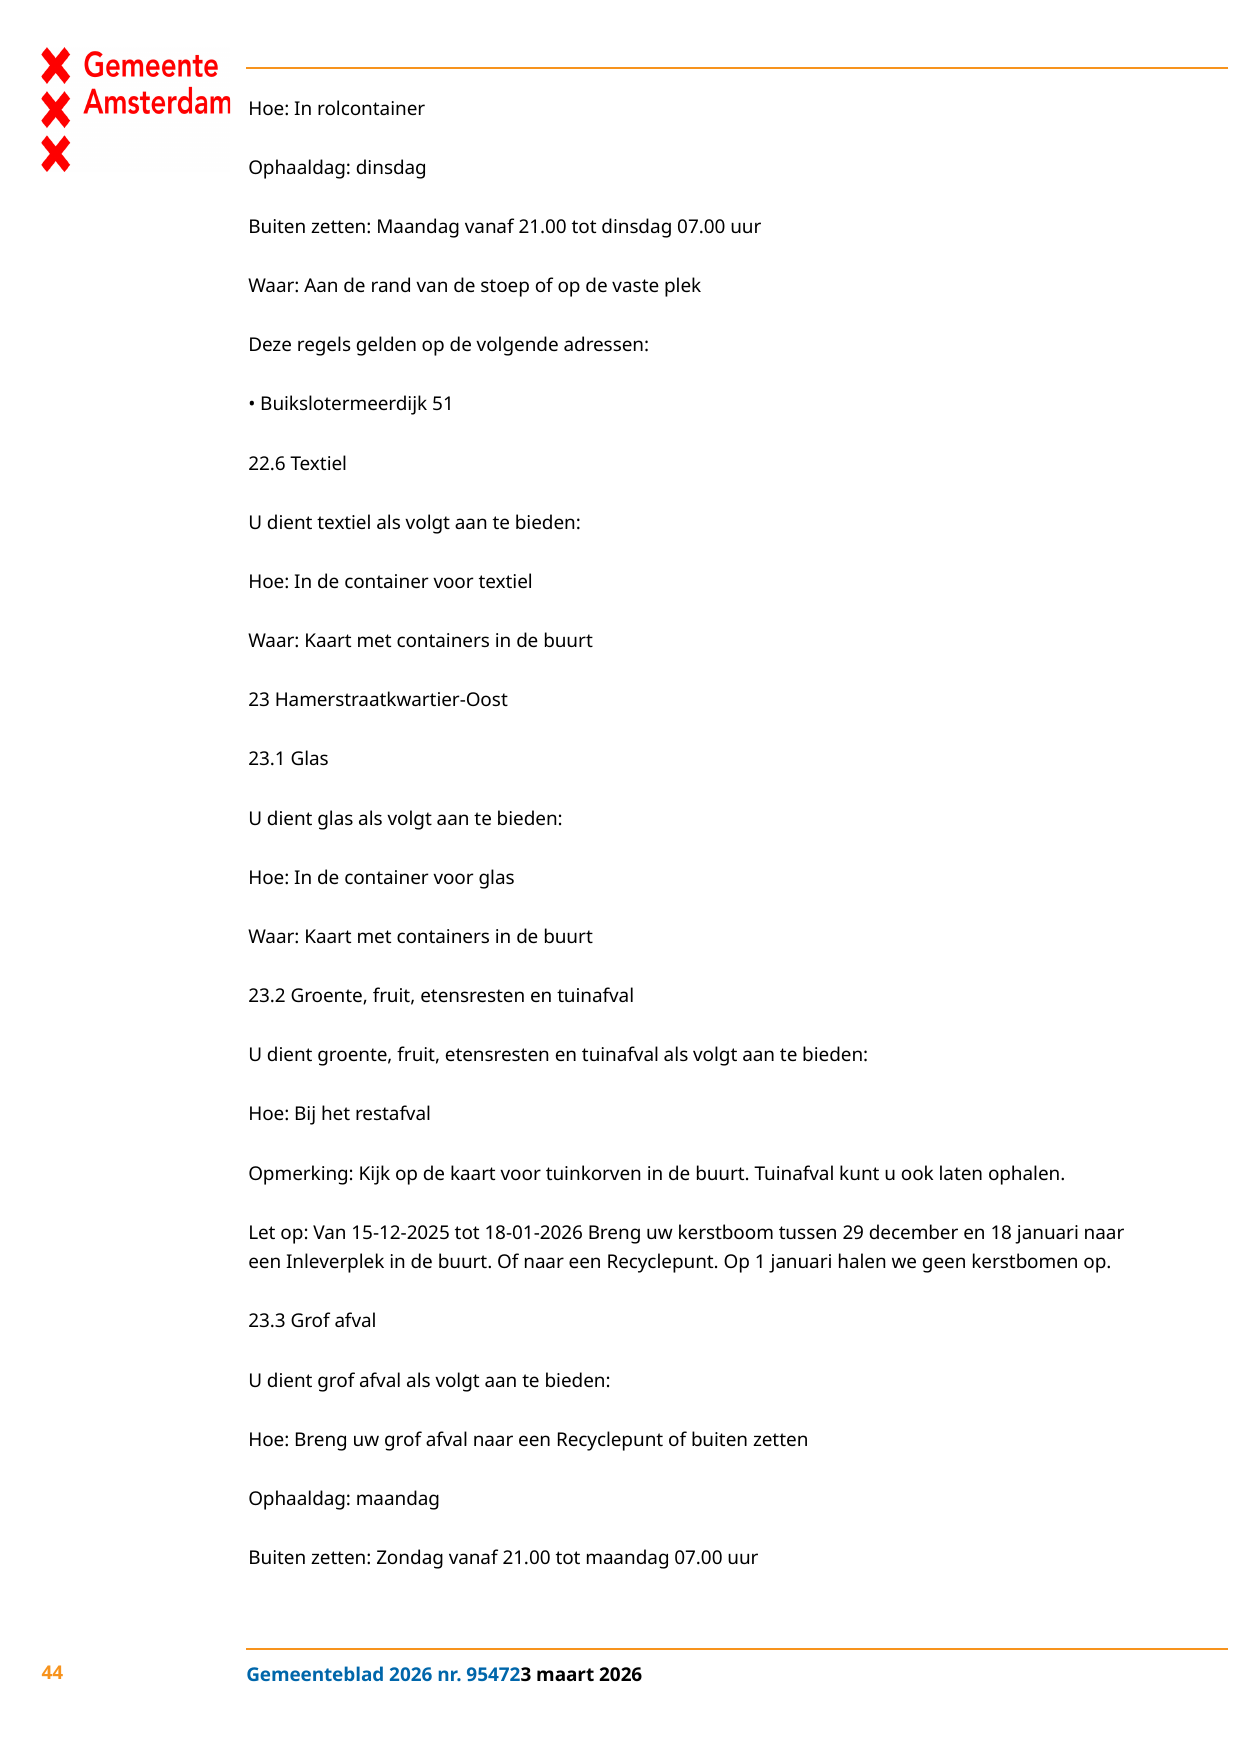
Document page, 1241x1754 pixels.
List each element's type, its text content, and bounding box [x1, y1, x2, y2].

text U dient grof afval als volgt aan te bieden: [248, 1367, 1152, 1393]
text 23.2 Groente, fruit, etensresten en tuinafval [248, 982, 1152, 1008]
text • Buikslotermeerdijk 51 [248, 391, 1152, 416]
text Waar: Aan de rand van de stoep of op de vaste plek [248, 272, 1152, 298]
text Opmerking: Kijk op de kaart voor tuinkorven in de buurt. Tuinafval kunt u ook laten ophalen. [248, 1160, 1152, 1186]
text 23.1 Glas [248, 746, 1152, 771]
text U dient groente, fruit, etensresten en tuinafval als volgt aan te bieden: [248, 1041, 1152, 1067]
text 22.6 Textiel [248, 450, 1152, 476]
text Let op: Van 15-12-2025 tot 18-01-2026 Breng uw kerstboom tussen 29 december en 18 januari naar een Inleverplek in de buurt. Of naar een Recyclepunt. Op 1 januari halen we geen kerstbomen op. [248, 1219, 1152, 1274]
text Buiten zetten: Zondag vanaf 21.00 tot maandag 07.00 uur [248, 1544, 1152, 1570]
text 23 Hamerstraatkwartier-Oost [248, 686, 1152, 712]
text U dient glas als volgt aan te bieden: [248, 805, 1152, 831]
text Hoe: Bij het restafval [248, 1101, 1152, 1126]
text Hoe: In rolcontainer [248, 95, 1152, 121]
text 23.3 Grof afval [248, 1308, 1152, 1333]
picture [41, 47, 231, 172]
text Waar: Kaart met containers in de buurt [248, 923, 1152, 949]
text Ophaaldag: dinsdag [248, 154, 1152, 180]
text Deze regels gelden op de volgende adressen: [248, 331, 1152, 357]
text Hoe: In de container voor textiel [248, 568, 1152, 594]
text U dient textiel als volgt aan te bieden: [248, 509, 1152, 535]
text Hoe: Breng uw grof afval naar een Recyclepunt of buiten zetten [248, 1426, 1152, 1452]
text Hoe: In de container voor glas [248, 864, 1152, 890]
text Waar: Kaart met containers in de buurt [248, 627, 1152, 653]
text Buiten zetten: Maandag vanaf 21.00 tot dinsdag 07.00 uur [248, 213, 1152, 239]
text Ophaaldag: maandag [248, 1485, 1152, 1511]
